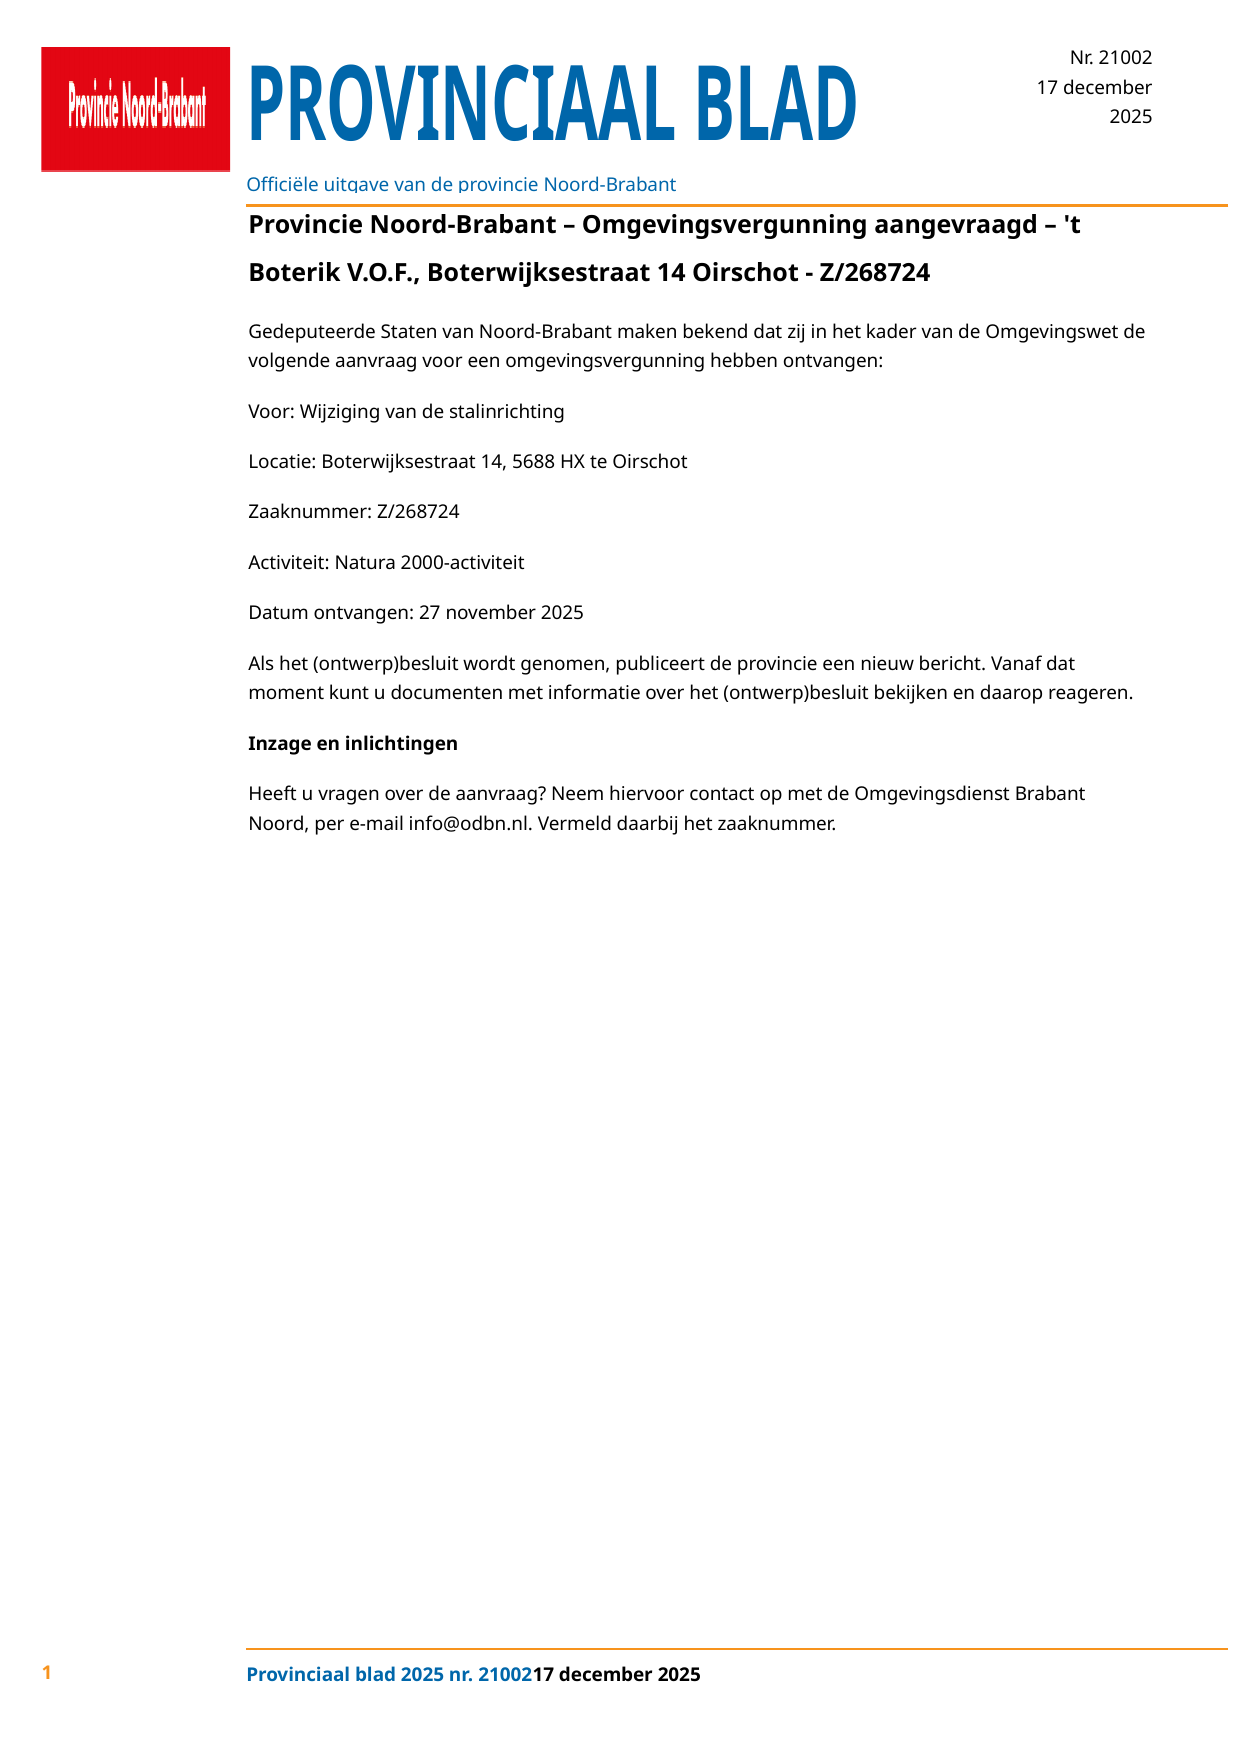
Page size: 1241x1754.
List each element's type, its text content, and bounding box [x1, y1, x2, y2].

text Gedeputeerde Staten van Noord-Brabant maken bekend dat zij in het kader van de Omgevingswet de volgende aanvraag voor een omgevingsvergunning hebben ontvangen: [248, 318, 1152, 373]
text Provincie Noord-Brabant – Omgevingsvergunning aangevraagd – 't Boterik V.O.F., Boterwijksestraat 14 Oirschot - Z/268724 [248, 207, 1152, 288]
text Activiteit: Natura 2000-activiteit [248, 549, 1152, 575]
text Datum ontvangen: 27 november 2025 [248, 599, 1152, 625]
text Heeft u vragen over de aanvraag? Neem hiervoor contact op met de Omgevingsdienst Brabant Noord, per e-mail info@odbn.nl. Vermeld daarbij het zaaknummer. [248, 780, 1152, 836]
text Als het (ontwerp)besluit wordt genomen, publiceert de provincie een nieuw bericht. Vanaf dat moment kunt u documenten met informatie over het (ontwerp)besluit bekijken en daarop reageren. [248, 650, 1152, 705]
text Locatie: Boterwijksestraat 14, 5688 HX te Oirschot [248, 448, 1152, 474]
text Zaaknummer: Z/268724 [248, 499, 1152, 524]
text Inzage en inlichtingen [248, 730, 1152, 756]
text Voor: Wijziging van de stalinrichting [248, 398, 1152, 424]
picture [41, 47, 231, 172]
